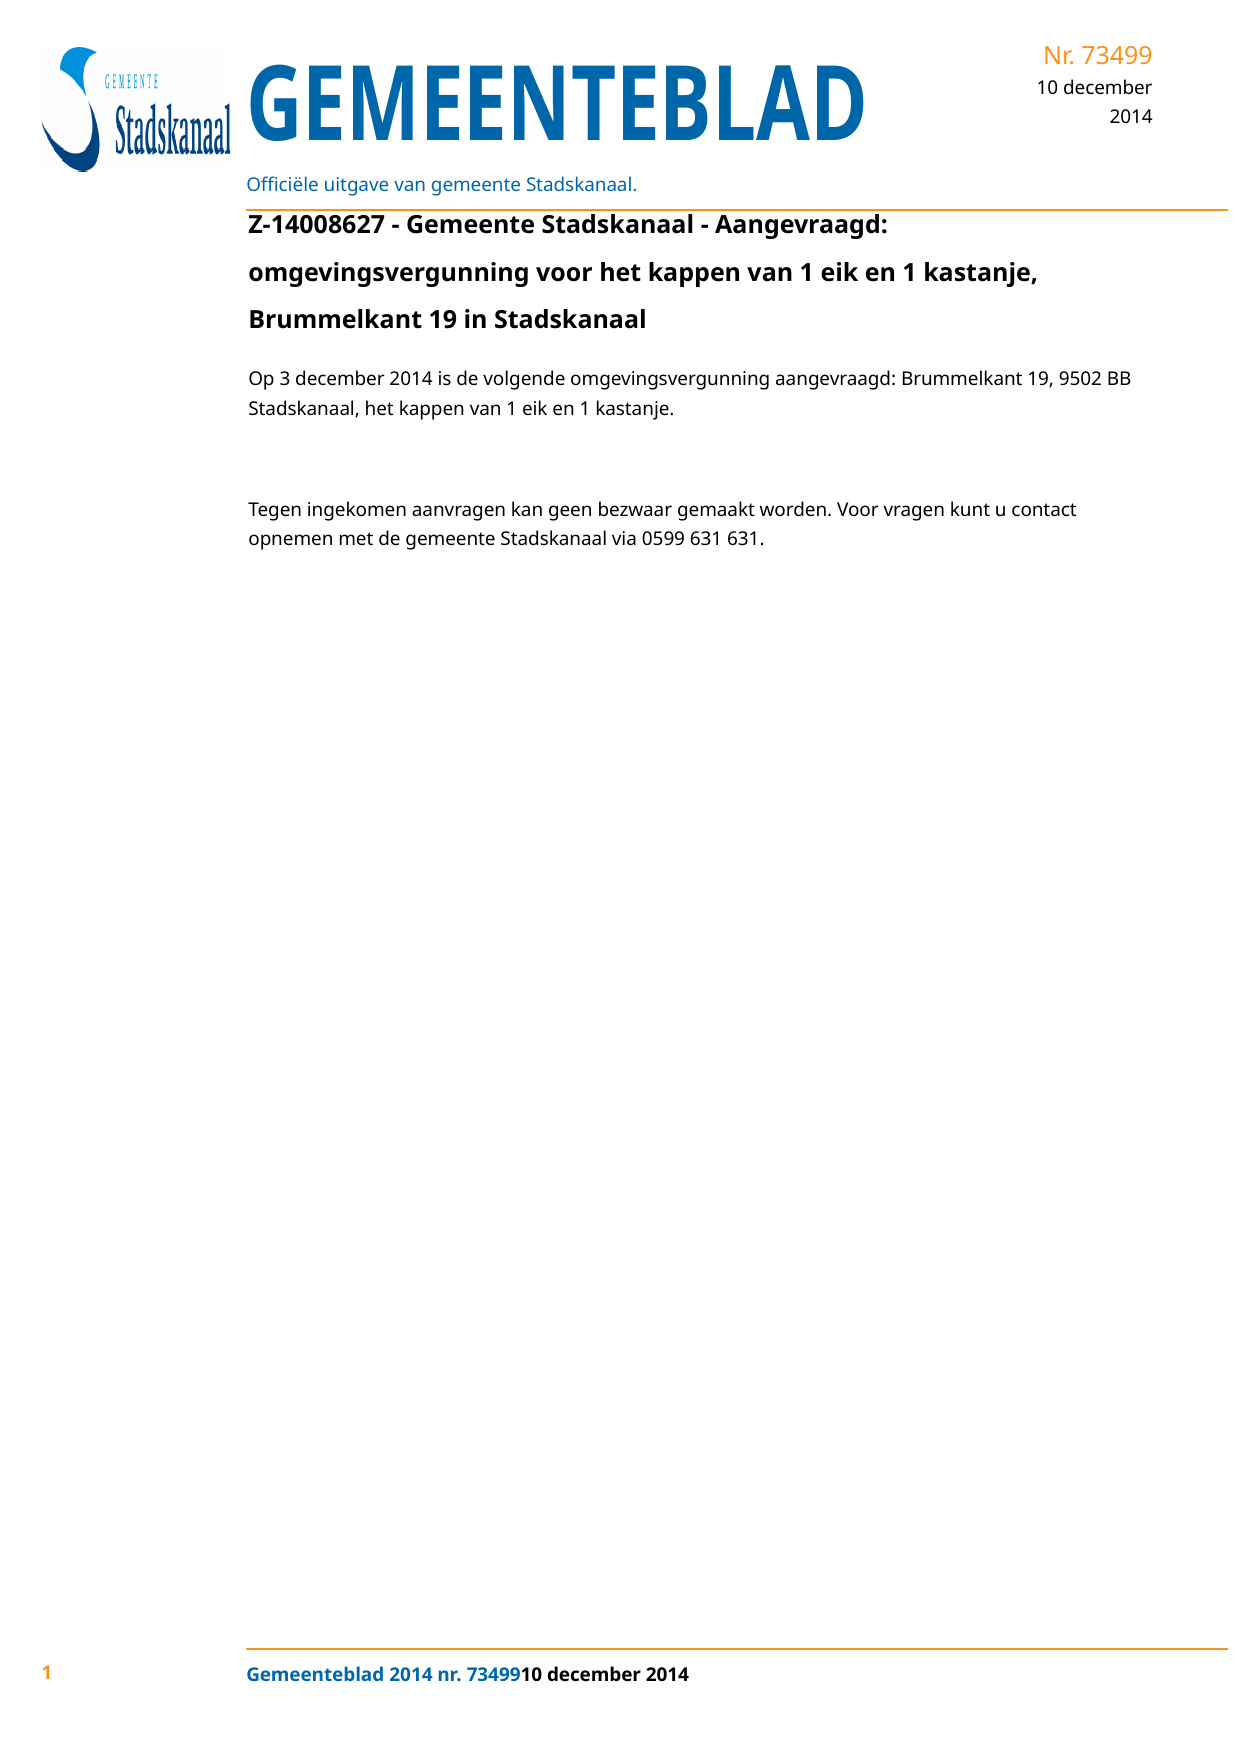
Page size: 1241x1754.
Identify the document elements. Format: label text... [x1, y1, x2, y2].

text Z-14008627 - Gemeente Stadskanaal - Aangevraagd: omgevingsvergunning voor het kappen van 1 eik en 1 kastanje, Brummelkant 19 in Stadskanaal [248, 211, 1152, 336]
picture [41, 47, 231, 172]
text Tegen ingekomen aanvragen kan geen bezwaar gemaakt worden. Voor vragen kunt u contact opnemen met de gemeente Stadskanaal via 0599 631 631. [248, 496, 1152, 551]
text Op 3 december 2014 is de volgende omgevingsvergunning aangevraagd: Brummelkant 19, 9502 BB Stadskanaal, het kappen van 1 eik en 1 kastanje. [248, 366, 1152, 421]
